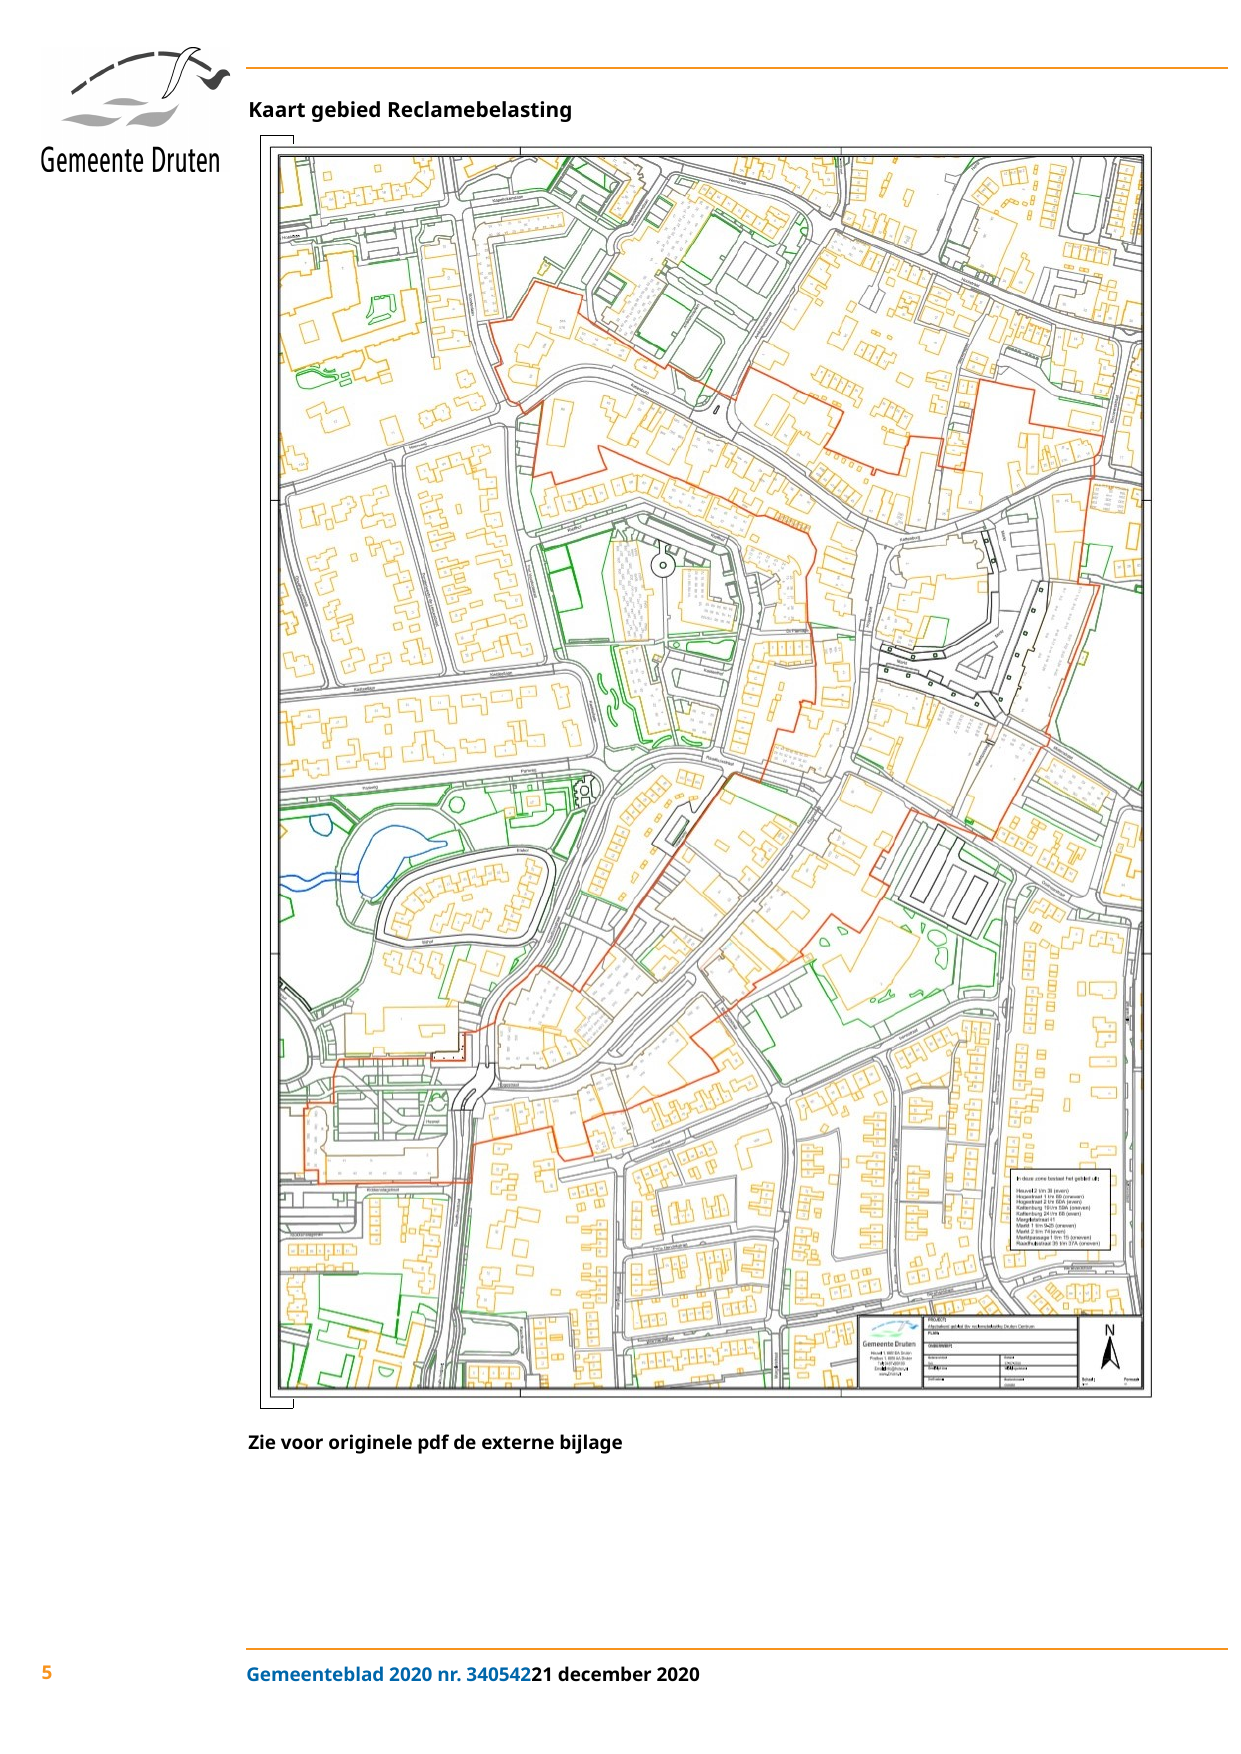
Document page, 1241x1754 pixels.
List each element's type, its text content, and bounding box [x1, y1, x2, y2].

text Zie voor originele pdf de externe bijlage [248, 1429, 1152, 1454]
picture [268, 144, 1155, 1399]
text Kaart gebied Reclamebelasting [248, 95, 1152, 123]
picture [41, 47, 231, 172]
